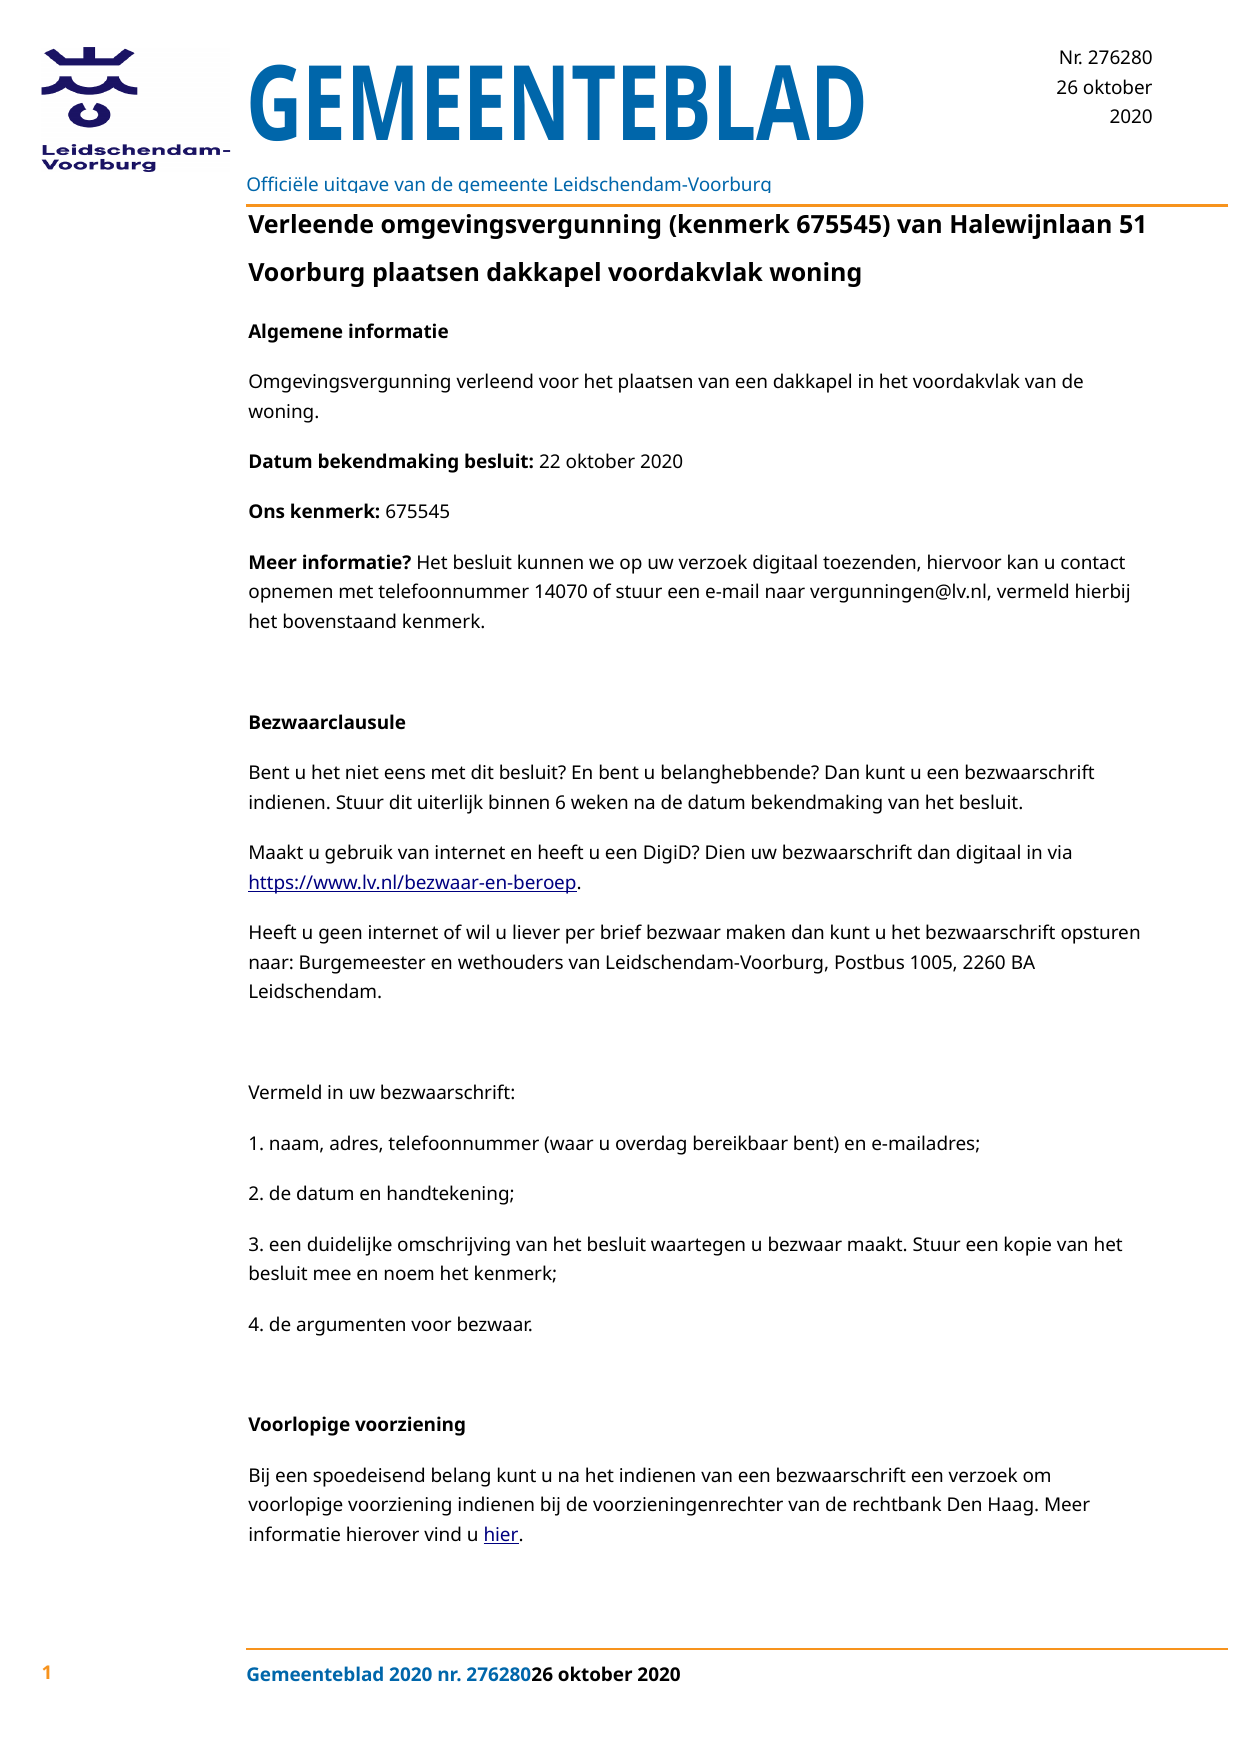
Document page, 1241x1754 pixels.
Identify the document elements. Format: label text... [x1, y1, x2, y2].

text 1. naam, adres, telefoonnummer (waar u overdag bereikbaar bent) en e-mailadres; [248, 1130, 1152, 1156]
text 2. de datum en handtekening; [248, 1180, 1152, 1206]
picture [41, 47, 231, 172]
text Omgevingsvergunning verleend voor het plaatsen van een dakkapel in het voordakvlak van de woning. [248, 368, 1152, 424]
text Bezwaarclausule [248, 709, 1152, 735]
text 3. een duidelijke omschrijving van het besluit waartegen u bezwaar maakt. Stuur een kopie van het besluit mee en noem het kenmerk; [248, 1231, 1152, 1286]
text Bent u het niet eens met dit besluit? En bent u belanghebbende? Dan kunt u een bezwaarschrift indienen. Stuur dit uiterlijk binnen 6 weken na de datum bekendmaking van het besluit. [248, 759, 1152, 815]
text Voorlopige voorziening [248, 1412, 1152, 1437]
text Maakt u gebruik van internet en heeft u een DigiD? Dien uw bezwaarschrift dan digitaal in via https://www.lv.nl/bezwaar-en-beroep. [248, 839, 1152, 895]
text 4. de argumenten voor bezwaar. [248, 1311, 1152, 1337]
text Vermeld in uw bezwaarschrift: [248, 1079, 1152, 1105]
text Verleende omgevingsvergunning (kenmerk 675545) van Halewijnlaan 51 Voorburg plaatsen dakkapel voordakvlak woning [248, 207, 1152, 288]
text Algemene informatie [248, 318, 1152, 344]
text Bij een spoedeisend belang kunt u na het indienen van een bezwaarschrift een verzoek om voorlopige voorziening indienen bij de voorzieningenrechter van de rechtbank Den Haag. Meer informatie hierover vind u hier. [248, 1462, 1152, 1547]
text Heeft u geen internet of wil u liever per brief bezwaar maken dan kunt u het bezwaarschrift opsturen naar: Burgemeester en wethouders van Leidschendam-Voorburg, Postbus 1005, 2260 BA Leidschendam. [248, 919, 1152, 1004]
text Ons kenmerk: 675545 [248, 499, 1152, 524]
text Datum bekendmaking besluit: 22 oktober 2020 [248, 448, 1152, 474]
text Meer informatie? Het besluit kunnen we op uw verzoek digitaal toezenden, hiervoor kan u contact opnemen met telefoonnummer 14070 of stuur een e-mail naar vergunningen@lv.nl, vermeld hierbij het bovenstaand kenmerk. [248, 549, 1152, 634]
